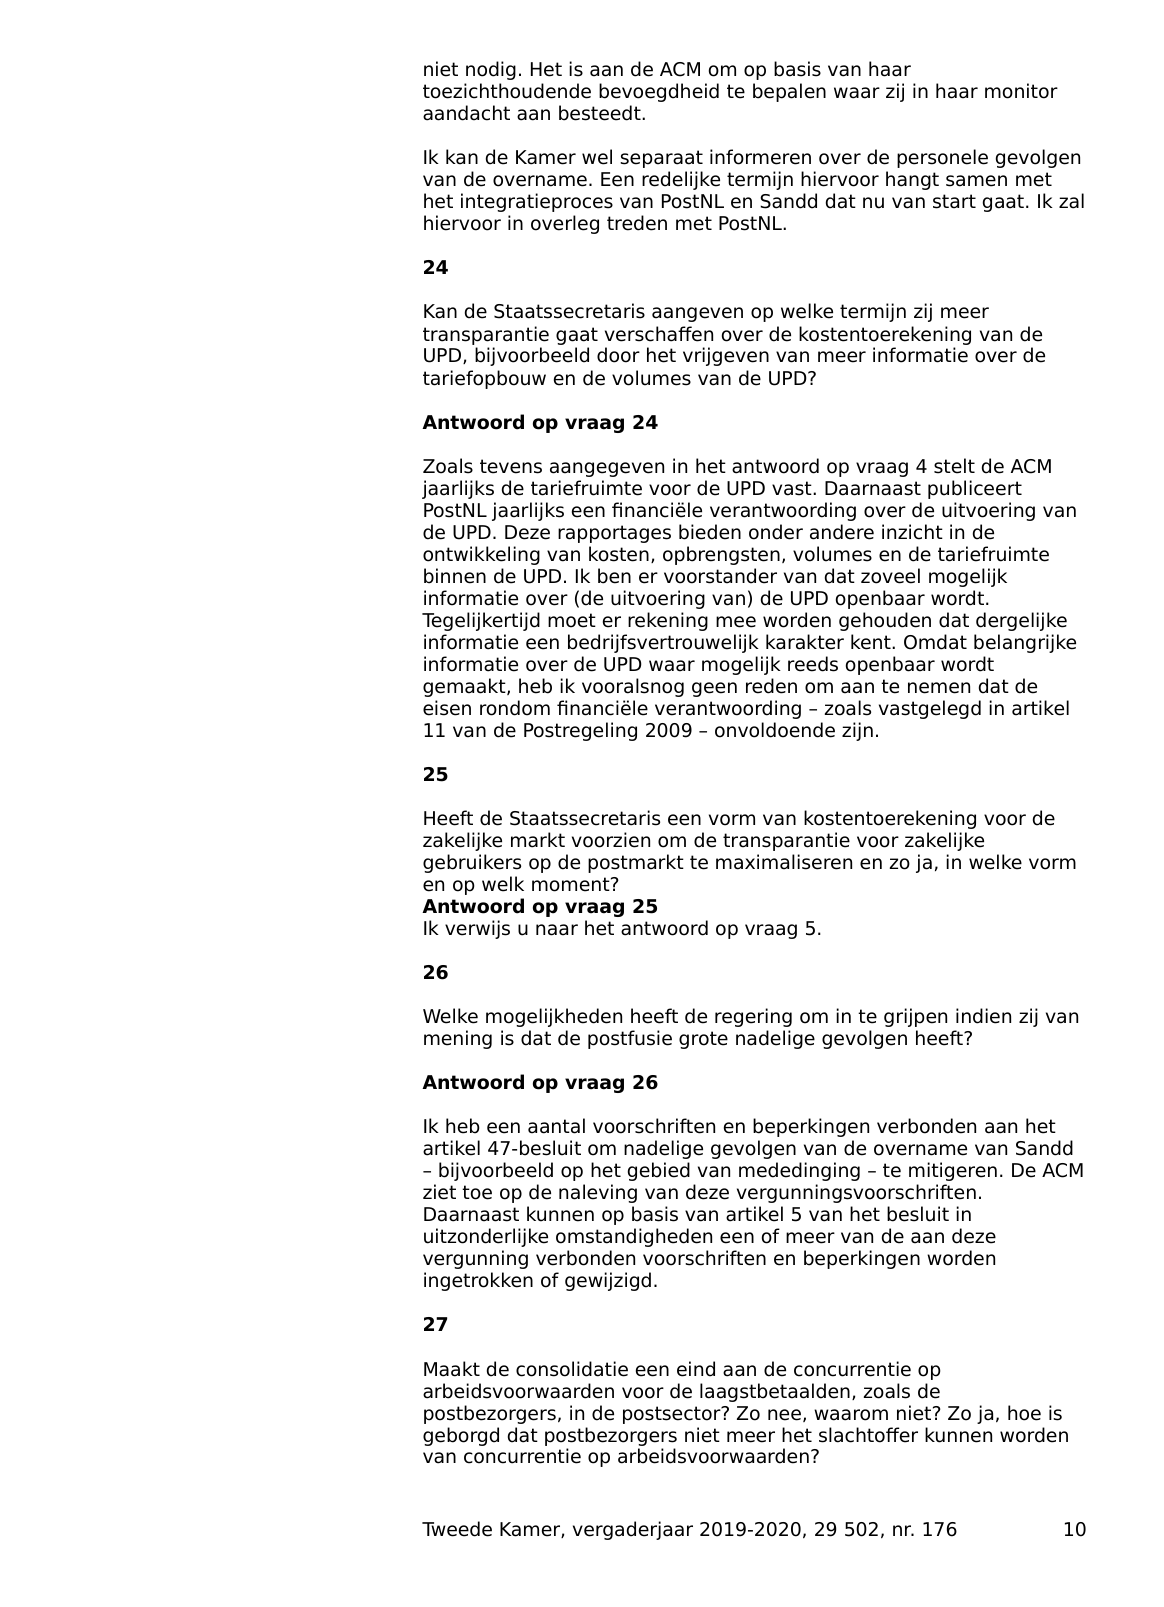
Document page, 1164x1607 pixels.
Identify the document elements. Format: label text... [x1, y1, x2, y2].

subtitle Antwoord op vraag 26 [422, 1072, 1087, 1094]
subtitle 26 [422, 962, 1087, 984]
subtitle Antwoord op vraag 24 [422, 412, 1087, 433]
text Maakt de consolidatie een eind aan de concurrentie op arbeidsvoorwaarden voor de laagstbetaalden, zoals de postbezorgers, in de postsector? Zo nee, waarom niet? Zo ja, hoe is geborgd dat postbezorgers niet meer het slachtoffer kunnen worden van concurrentie op arbeidsvoorwaarden? [422, 1358, 1087, 1468]
text Antwoord op vraag 25 [422, 896, 1087, 918]
text Ik kan de Kamer wel separaat informeren over de personele gevolgen van de overname. Een redelijke termijn hiervoor hangt samen met het integratieproces van PostNL en Sandd dat nu van start gaat. Ik zal hiervoor in overleg treden met PostNL. [422, 147, 1087, 235]
text Ik verwijs u naar het antwoord op vraag 5. [422, 918, 1087, 940]
text Kan de Staatssecretaris aangeven op welke termijn zij meer transparantie gaat verschaffen over de kostentoerekening van de UPD, bijvoorbeeld door het vrijgeven van meer informatie over de tariefopbouw en de volumes van de UPD? [422, 301, 1087, 389]
text Welke mogelijkheden heeft de regering om in te grijpen indien zij van mening is dat de postfusie grote nadelige gevolgen heeft? [422, 1006, 1087, 1050]
subtitle 24 [422, 257, 1087, 279]
text Heeft de Staatssecretaris een vorm van kostentoerekening voor de zakelijke markt voorzien om de transparantie voor zakelijke gebruikers op de postmarkt te maximaliseren en zo ja, in welke vorm en op welk moment? [422, 808, 1087, 896]
subtitle 25 [422, 764, 1087, 786]
text Ik heb een aantal voorschriften en beperkingen verbonden aan het artikel 47-besluit om nadelige gevolgen van de overname van Sandd – bijvoorbeeld op het gebied van mededinging – te mitigeren. De ACM ziet toe op de naleving van deze vergunningsvoorschriften. Daarnaast kunnen op basis van artikel 5 van het besluit in uitzonderlijke omstandigheden een of meer van de aan deze vergunning verbonden voorschriften en beperkingen worden ingetrokken of gewijzigd. [422, 1116, 1087, 1292]
text Zoals tevens aangegeven in het antwoord op vraag 4 stelt de ACM jaarlijks de tariefruimte voor de UPD vast. Daarnaast publiceert PostNL jaarlijks een financiële verantwoording over de uitvoering van de UPD. Deze rapportages bieden onder andere inzicht in de ontwikkeling van kosten, opbrengsten, volumes en de tariefruimte binnen de UPD. Ik ben er voorstander van dat zoveel mogelijk informatie over (de uitvoering van) de UPD openbaar wordt. Tegelijkertijd moet er rekening mee worden gehouden dat dergelijke informatie een bedrijfsvertrouwelijk karakter kent. Omdat belangrijke informatie over de UPD waar mogelijk reeds openbaar wordt gemaakt, heb ik vooralsnog geen reden om aan te nemen dat de eisen rondom financiële verantwoording – zoals vastgelegd in artikel 11 van de Postregeling 2009 – onvoldoende zijn. [422, 456, 1087, 741]
text niet nodig. Het is aan de ACM om op basis van haar toezichthoudende bevoegdheid te bepalen waar zij in haar monitor aandacht aan besteedt. [422, 59, 1087, 125]
subtitle 27 [422, 1314, 1087, 1336]
